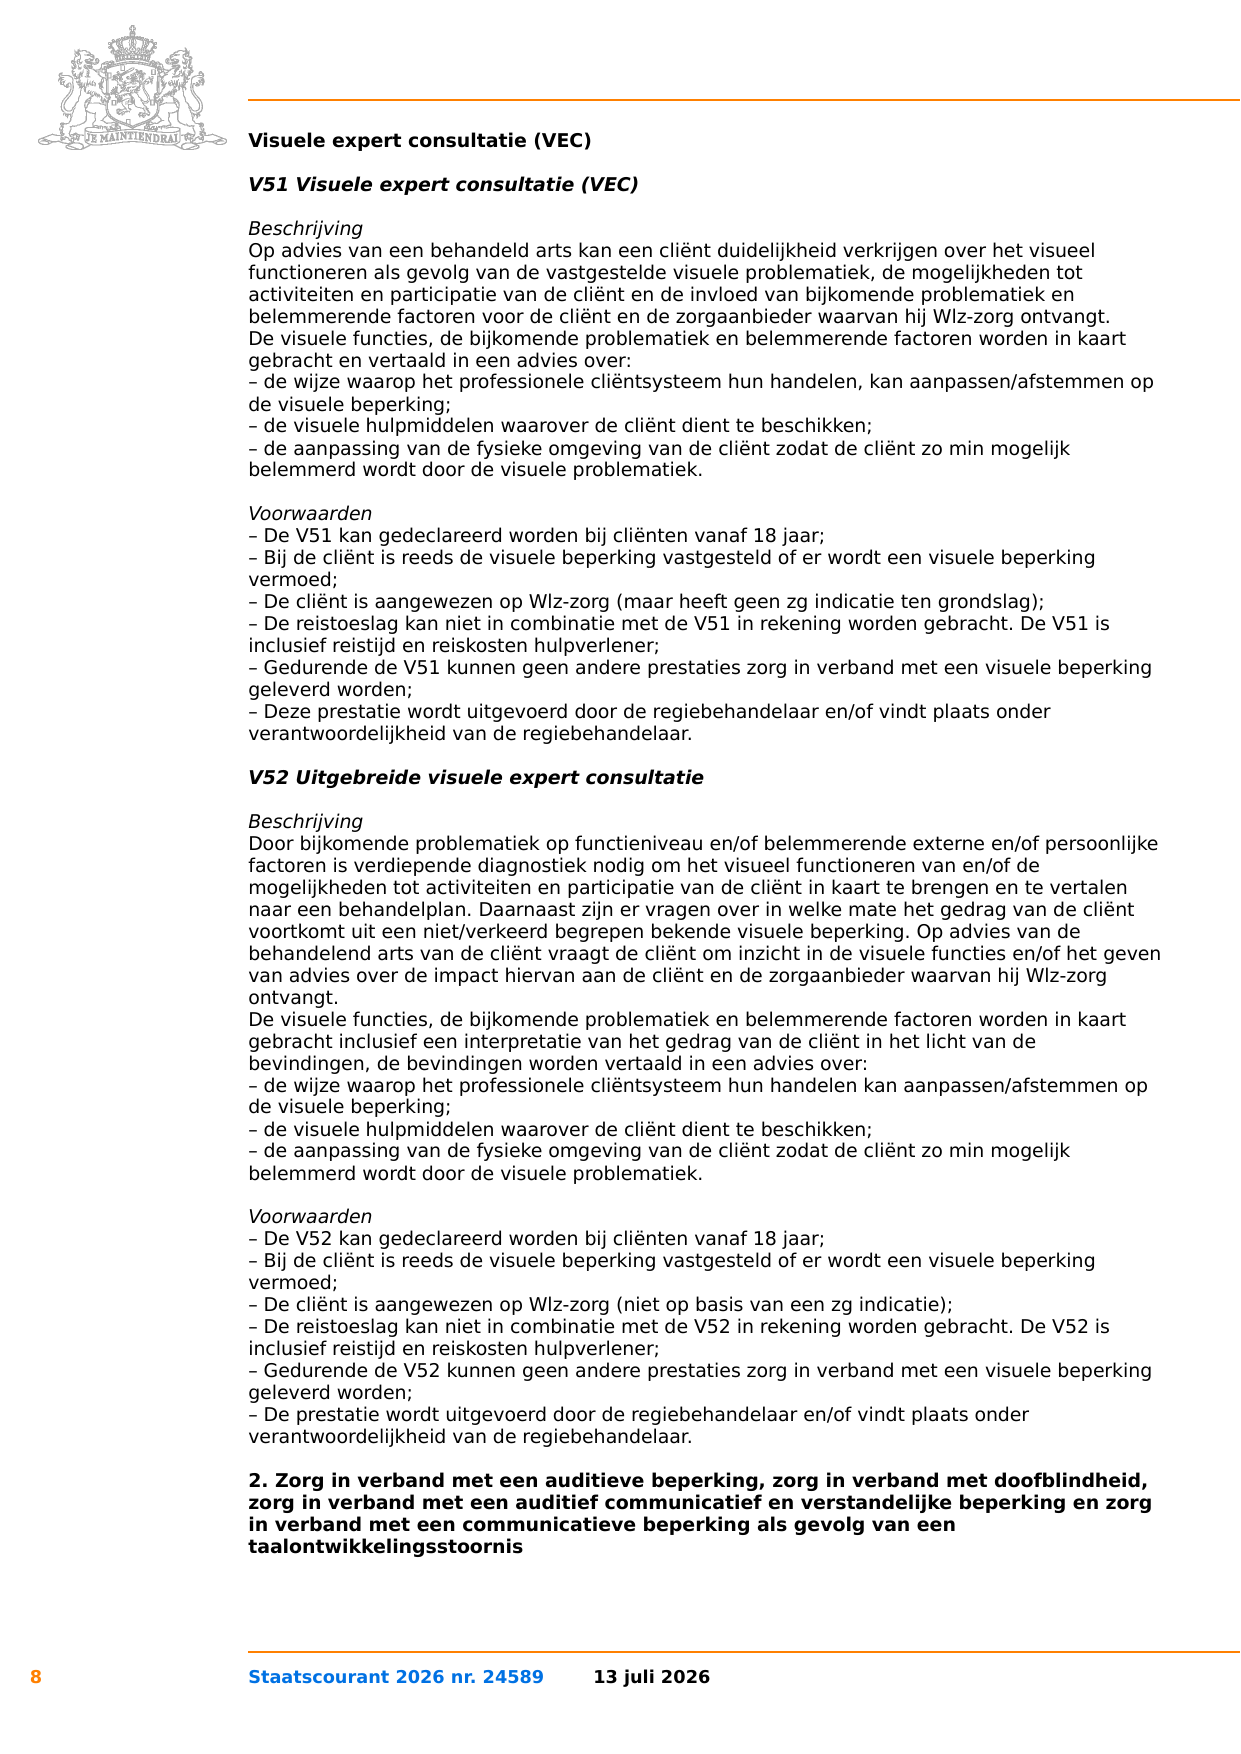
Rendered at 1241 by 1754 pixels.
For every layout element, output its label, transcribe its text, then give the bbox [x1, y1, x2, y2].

text – de wijze waarop het professionele cliëntsysteem hun handelen, kan aanpassen/afstemmen op de visuele beperking; [248, 371, 1163, 415]
text – Deze prestatie wordt uitgevoerd door de regiebehandelaar en/of vindt plaats onder verantwoordelijkheid van de regiebehandelaar. [248, 701, 1163, 745]
text – de visuele hulpmiddelen waarover de cliënt dient te beschikken; [248, 1118, 1163, 1140]
picture [38, 25, 227, 150]
text – Gedurende de V51 kunnen geen andere prestaties zorg in verband met een visuele beperking geleverd worden; [248, 657, 1163, 701]
text – de aanpassing van de fysieke omgeving van de cliënt zodat de cliënt zo min mogelijk belemmerd wordt door de visuele problematiek. [248, 1140, 1163, 1184]
subtitle V51 Visuele expert consultatie (VEC) [248, 174, 1163, 196]
text – de aanpassing van de fysieke omgeving van de cliënt zodat de cliënt zo min mogelijk belemmerd wordt door de visuele problematiek. [248, 437, 1163, 481]
text – Gedurende de V52 kunnen geen andere prestaties zorg in verband met een visuele beperking geleverd worden; [248, 1360, 1163, 1404]
subtitle Beschrijving [248, 218, 1163, 239]
subtitle 2. Zorg in verband met een auditieve beperking, zorg in verband met doofblindheid, zorg in verband met een auditief communicatief en verstandelijke beperking en zorg in verband met een communicatieve beperking als gevolg van een taalontwikkelingsstoornis [248, 1470, 1163, 1558]
subtitle Voorwaarden [248, 503, 1163, 525]
text – De reistoeslag kan niet in combinatie met de V51 in rekening worden gebracht. De V51 is inclusief reistijd en reiskosten hulpverlener; [248, 613, 1163, 657]
text Op advies van een behandeld arts kan een cliënt duidelijkheid verkrijgen over het visueel functioneren als gevolg van de vastgestelde visuele problematiek, de mogelijkheden tot activiteiten en participatie van de cliënt en de invloed van bijkomende problematiek en belemmerende factoren voor de cliënt en de zorgaanbieder waarvan hij Wlz-zorg ontvangt. [248, 239, 1163, 327]
text Door bijkomende problematiek op functieniveau en/of belemmerende externe en/of persoonlijke factoren is verdiepende diagnostiek nodig om het visueel functioneren van en/of de mogelijkheden tot activiteiten en participatie van de cliënt in kaart te brengen en te vertalen naar een behandelplan. Daarnaast zijn er vragen over in welke mate het gedrag van de cliënt voortkomt uit een niet/verkeerd begrepen bekende visuele beperking. Op advies van de behandelend arts van de cliënt vraagt de cliënt om inzicht in de visuele functies en/of het geven van advies over de impact hiervan aan de cliënt en de zorgaanbieder waarvan hij Wlz-zorg ontvangt. [248, 833, 1163, 1008]
text – De V52 kan gedeclareerd worden bij cliënten vanaf 18 jaar; [248, 1228, 1163, 1250]
text De visuele functies, de bijkomende problematiek en belemmerende factoren worden in kaart gebracht en vertaald in een advies over: [248, 327, 1163, 371]
text – De cliënt is aangewezen op Wlz-zorg (maar heeft geen zg indicatie ten grondslag); [248, 591, 1163, 613]
text – De reistoeslag kan niet in combinatie met de V52 in rekening worden gebracht. De V52 is inclusief reistijd en reiskosten hulpverlener; [248, 1316, 1163, 1360]
text – De prestatie wordt uitgevoerd door de regiebehandelaar en/of vindt plaats onder verantwoordelijkheid van de regiebehandelaar. [248, 1404, 1163, 1448]
text – de visuele hulpmiddelen waarover de cliënt dient te beschikken; [248, 415, 1163, 437]
text – De cliënt is aangewezen op Wlz-zorg (niet op basis van een zg indicatie); [248, 1294, 1163, 1316]
subtitle Beschrijving [248, 811, 1163, 833]
subtitle V52 Uitgebreide visuele expert consultatie [248, 767, 1163, 789]
text – Bij de cliënt is reeds de visuele beperking vastgesteld of er wordt een visuele beperking vermoed; [248, 547, 1163, 591]
subtitle Voorwaarden [248, 1206, 1163, 1228]
text – De V51 kan gedeclareerd worden bij cliënten vanaf 18 jaar; [248, 525, 1163, 547]
text – de wijze waarop het professionele cliëntsysteem hun handelen kan aanpassen/afstemmen op de visuele beperking; [248, 1074, 1163, 1118]
text – Bij de cliënt is reeds de visuele beperking vastgesteld of er wordt een visuele beperking vermoed; [248, 1250, 1163, 1294]
text De visuele functies, de bijkomende problematiek en belemmerende factoren worden in kaart gebracht inclusief een interpretatie van het gedrag van de cliënt in het licht van de bevindingen, de bevindingen worden vertaald in een advies over: [248, 1008, 1163, 1074]
subtitle Visuele expert consultatie (VEC) [248, 130, 1163, 152]
